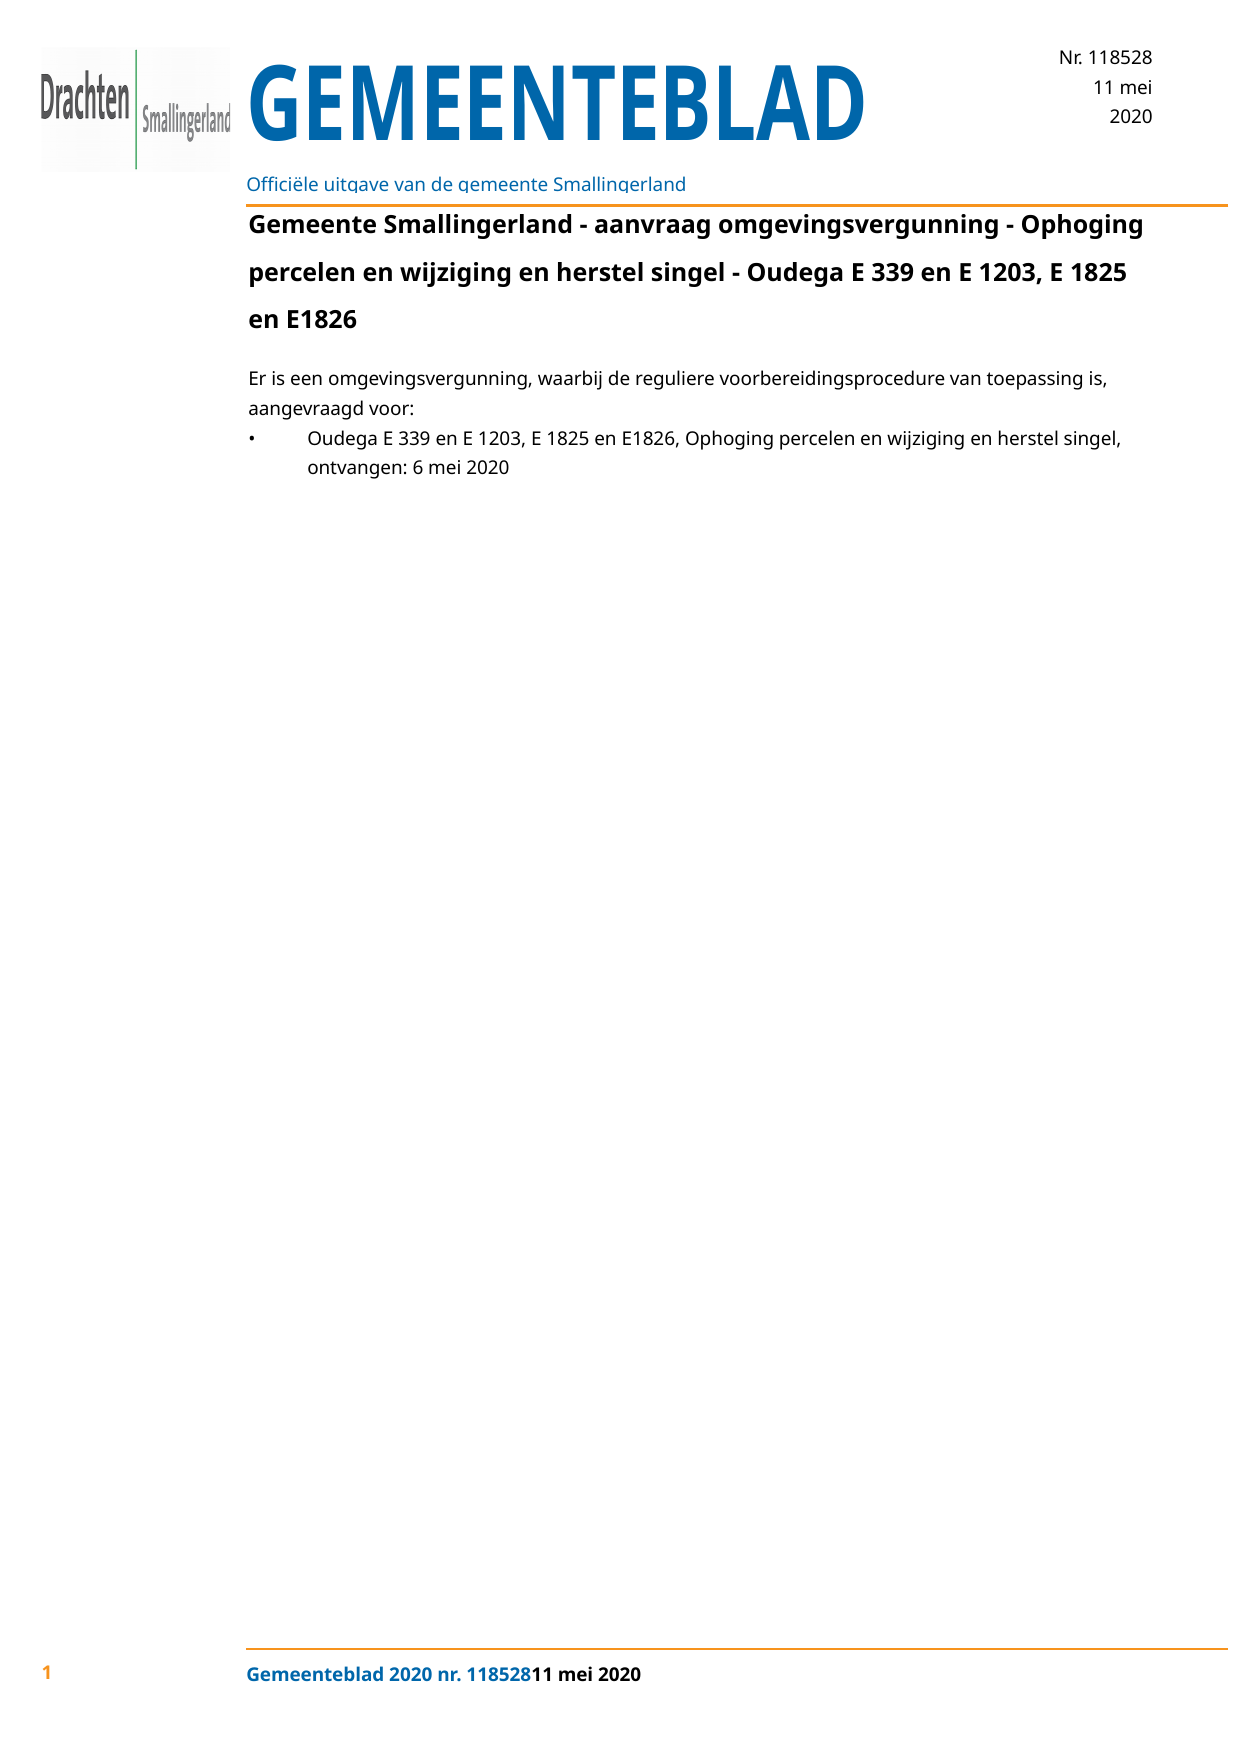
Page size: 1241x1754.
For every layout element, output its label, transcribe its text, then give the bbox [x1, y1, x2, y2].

picture [41, 47, 231, 172]
text Er is een omgevingsvergunning, waarbij de reguliere voorbereidingsprocedure van toepassing is, aangevraagd voor: [248, 366, 1152, 421]
list Oudega E 339 en E 1203, E 1825 en E1826, Ophoging percelen en wijziging en herstel singel, ontvangen: 6 mei 2020 [248, 425, 1152, 480]
text Gemeente Smallingerland - aanvraag omgevingsvergunning - Ophoging percelen en wijziging en herstel singel - Oudega E 339 en E 1203, E 1825 en E1826 [248, 207, 1152, 336]
